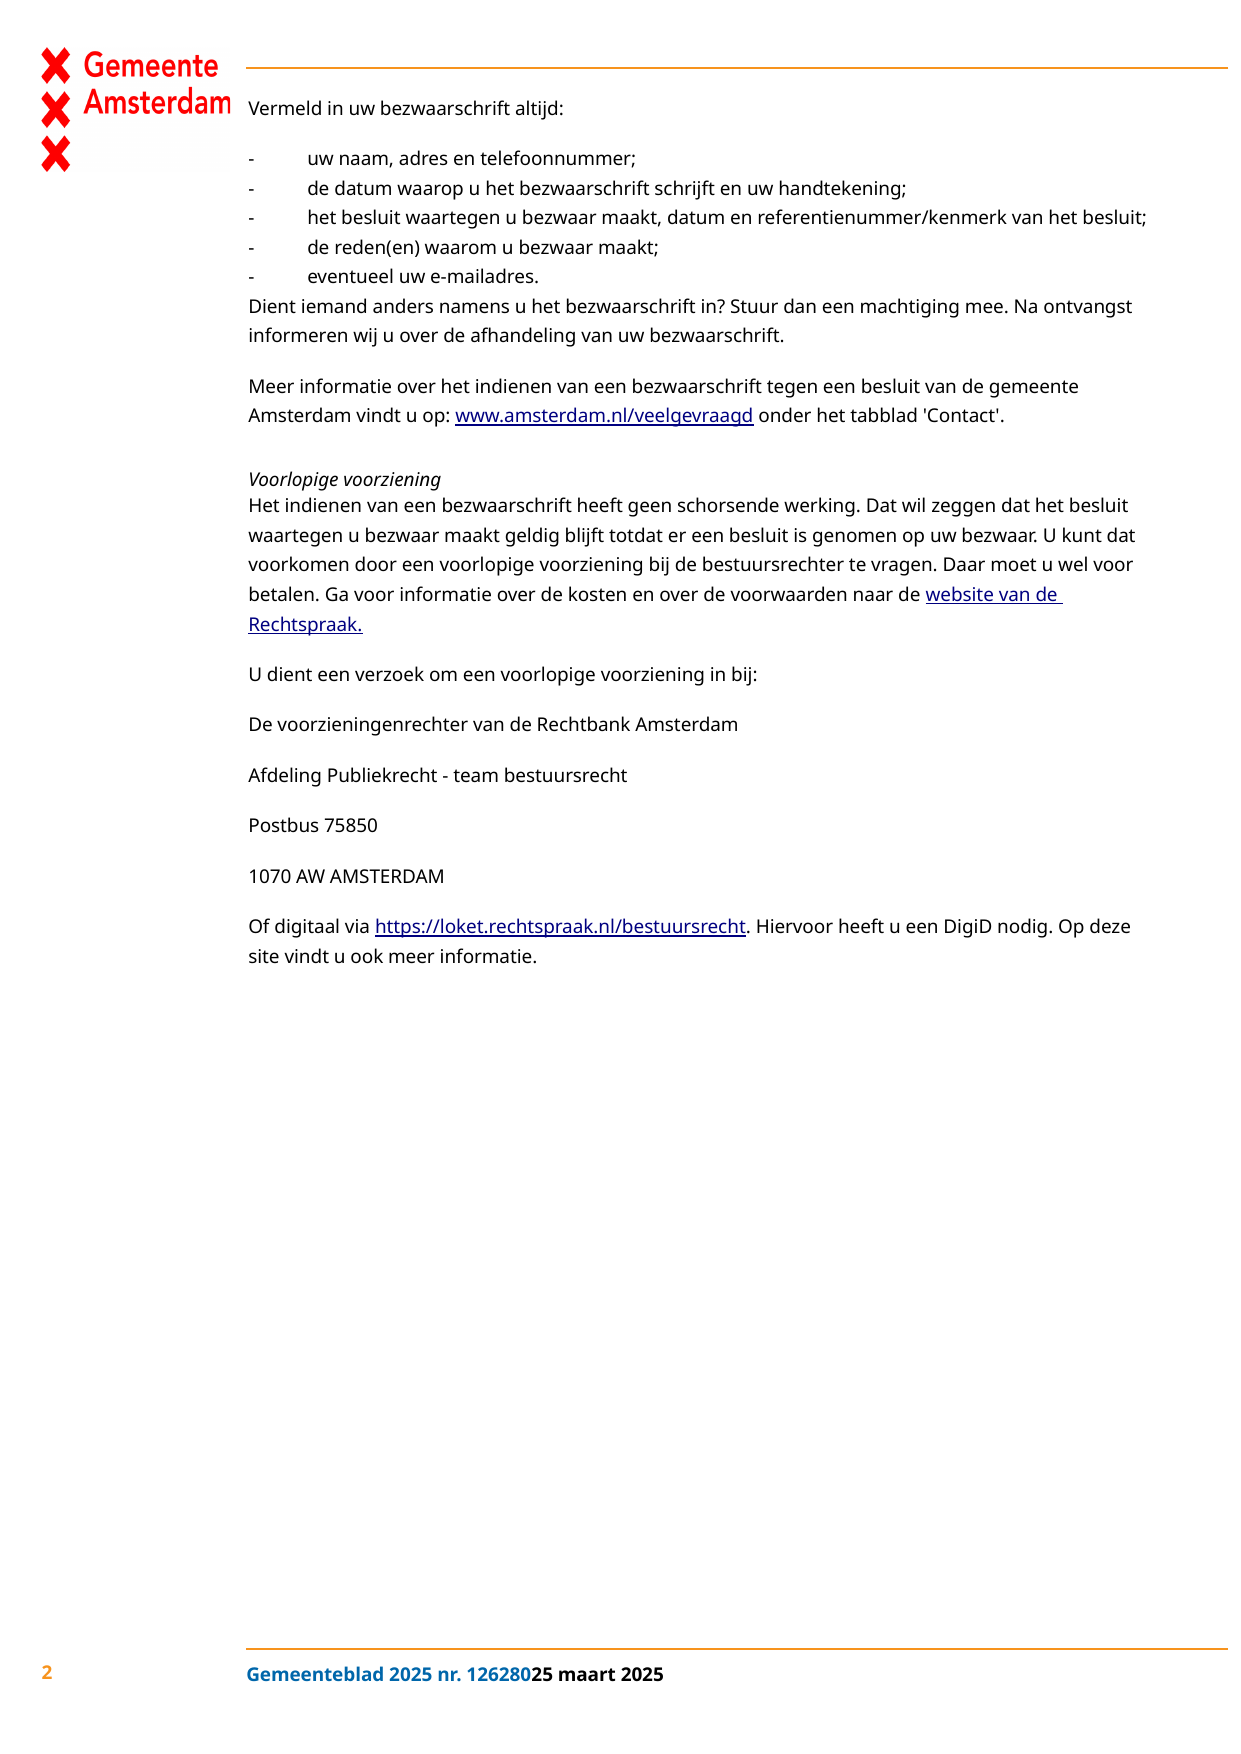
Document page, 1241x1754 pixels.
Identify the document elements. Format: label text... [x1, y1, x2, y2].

picture [41, 47, 231, 172]
text De voorzieningenrechter van de Rechtbank Amsterdam [248, 712, 1152, 737]
list het besluit waartegen u bezwaar maakt, datum en referentienummer/kenmerk van het besluit; [248, 204, 1152, 230]
text U dient een verzoek om een voorlopige voorziening in bij: [248, 661, 1152, 687]
text Meer informatie over het indienen van een bezwaarschrift tegen een besluit van de gemeente Amsterdam vindt u op: www.amsterdam.nl/veelgevraagd onder het tabblad 'Contact'. [248, 373, 1152, 428]
text Postbus 75850 [248, 812, 1152, 838]
list eventueel uw e-mailadres. [248, 263, 1152, 289]
text Dient iemand anders namens u het bezwaarschrift in? Stuur dan een machtiging mee. Na ontvangst informeren wij u over de afhandeling van uw bezwaarschrift. [248, 293, 1152, 348]
text Het indienen van een bezwaarschrift heeft geen schorsende werking. Dat wil zeggen dat het besluit waartegen u bezwaar maakt geldig blijft totdat er een besluit is genomen op uw bezwaar. U kunt dat voorkomen door een voorlopige voorziening bij de bestuursrechter te vragen. Daar moet u wel voor betalen. Ga voor informatie over de kosten en over de voorwaarden naar de website van de Rechtspraak. [248, 492, 1152, 636]
list uw naam, adres en telefoonnummer; [248, 145, 1152, 171]
text 1070 AW AMSTERDAM [248, 863, 1152, 888]
list de datum waarop u het bezwaarschrift schrijft en uw handtekening; [248, 175, 1152, 201]
text Vermeld in uw bezwaarschrift altijd: [248, 95, 1152, 121]
list de reden(en) waarom u bezwaar maakt; [248, 234, 1152, 260]
text Of digitaal via https://loket.rechtspraak.nl/bestuursrecht. Hiervoor heeft u een DigiD nodig. Op deze site vindt u ook meer informatie. [248, 913, 1152, 968]
text Afdeling Publiekrecht - team bestuursrecht [248, 762, 1152, 788]
text Voorlopige voorziening [248, 467, 1152, 492]
